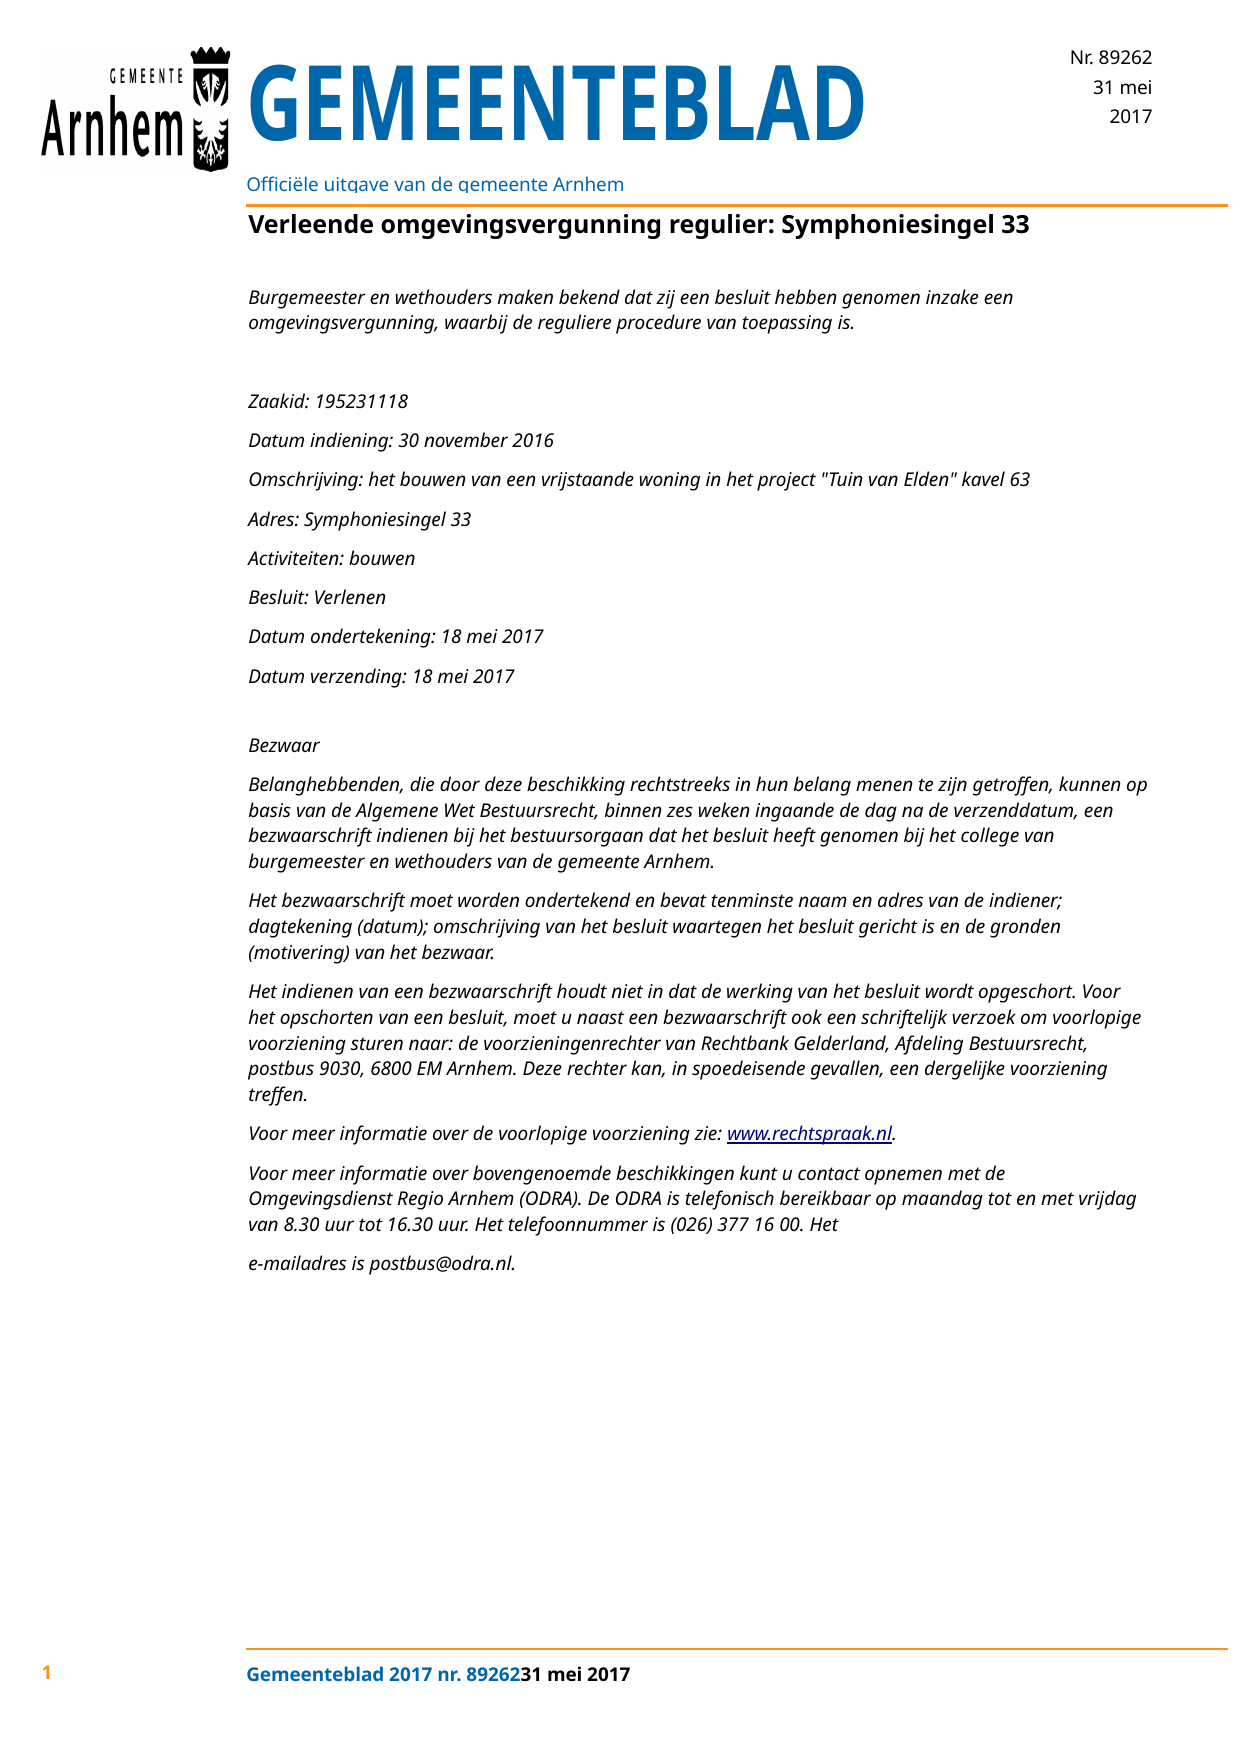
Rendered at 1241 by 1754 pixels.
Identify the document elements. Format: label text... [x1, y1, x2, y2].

text Activiteiten: bouwen [248, 545, 1152, 571]
text Adres: Symphoniesingel 33 [248, 506, 1152, 532]
text e-mailadres is postbus@odra.nl. [248, 1251, 1152, 1276]
text Datum indiening: 30 november 2016 [248, 427, 1152, 453]
text Datum verzending: 18 mei 2017 [248, 663, 1152, 689]
text Voor meer informatie over bovengenoemde beschikkingen kunt u contact opnemen met de Omgevingsdienst Regio Arnhem (ODRA). De ODRA is telefonisch bereikbaar op maandag tot en met vrijdag van 8.30 uur tot 16.30 uur. Het telefoonnummer is (026) 377 16 00. Het [248, 1160, 1152, 1237]
text Burgemeester en wethouders maken bekend dat zij een besluit hebben genomen inzake een omgevingsvergunning, waarbij de reguliere procedure van toepassing is. [248, 284, 1152, 335]
text Belanghebbenden, die door deze beschikking rechtstreeks in hun belang menen te zijn getroffen, kunnen op basis van de Algemene Wet Bestuursrecht, binnen zes weken ingaande de dag na de verzenddatum, een bezwaarschrift indienen bij het bestuursorgaan dat het besluit heeft genomen bij het college van burgemeester en wethouders van de gemeente Arnhem. [248, 771, 1152, 874]
picture [41, 47, 231, 172]
text Voor meer informatie over de voorlopige voorziening zie: www.rechtspraak.nl. [248, 1121, 1152, 1146]
text Omschrijving: het bouwen van een vrijstaande woning in het project "Tuin van Elden" kavel 63 [248, 467, 1152, 492]
text Het bezwaarschrift moet worden ondertekend en bevat tenminste naam en adres van de indiener; dagtekening (datum); omschrijving van het besluit waartegen het besluit gericht is en de gronden (motivering) van het bezwaar. [248, 888, 1152, 965]
text Datum ondertekening: 18 mei 2017 [248, 624, 1152, 649]
text Het indienen van een bezwaarschrift houdt niet in dat de werking van het besluit wordt opgeschort. Voor het opschorten van een besluit, moet u naast een bezwaarschrift ook een schriftelijk verzoek om voorlopige voorziening sturen naar: de voorzieningenrechter van Rechtbank Gelderland, Afdeling Bestuursrecht, postbus 9030, 6800 EM Arnhem. Deze rechter kan, in spoedeisende gevallen, een dergelijke voorziening treffen. [248, 978, 1152, 1107]
text Zaakid: 195231118 [248, 388, 1152, 414]
text Besluit: Verlenen [248, 584, 1152, 610]
text Verleende omgevingsvergunning regulier: Symphoniesingel 33 [248, 207, 1152, 241]
text Bezwaar [248, 732, 1152, 758]
